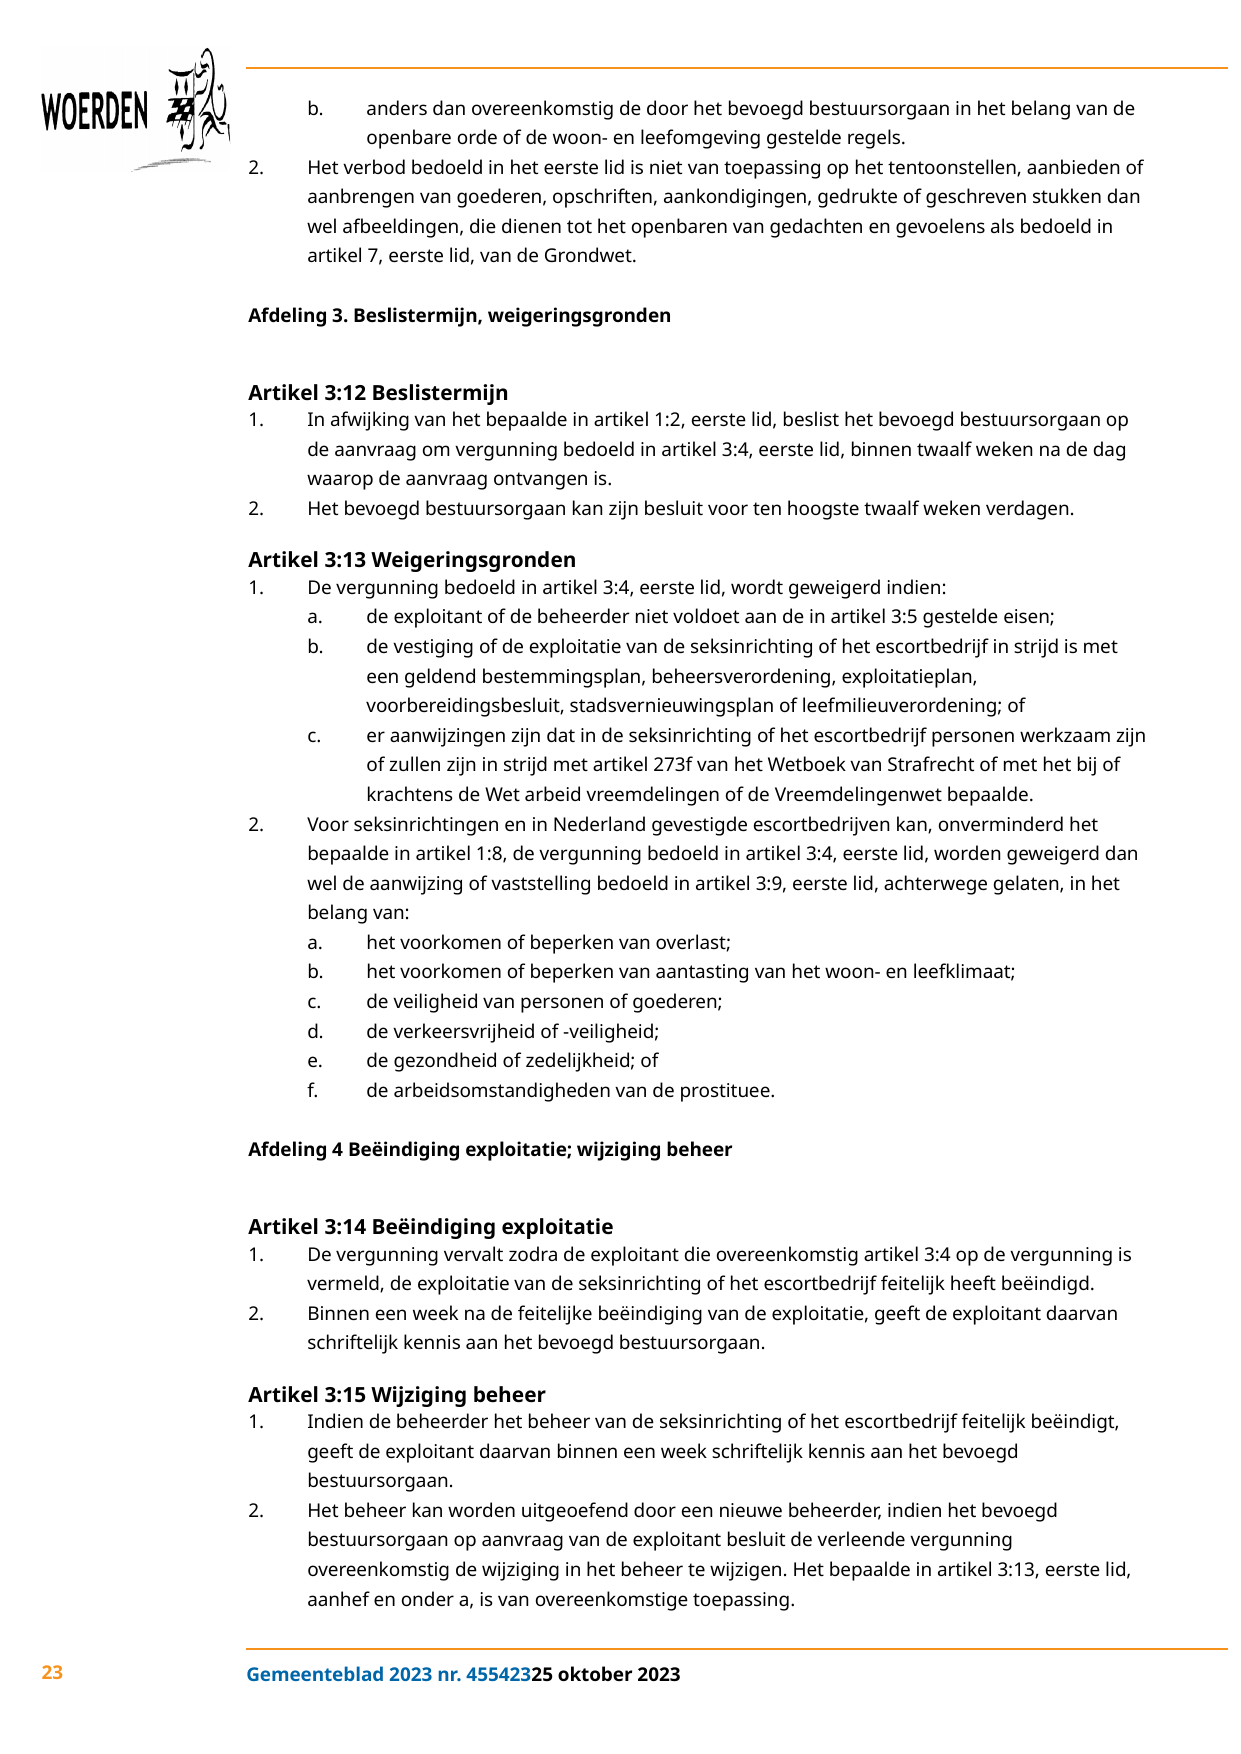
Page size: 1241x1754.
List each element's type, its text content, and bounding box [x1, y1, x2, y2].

text Artikel 3:14 Beëindiging exploitatie [248, 1212, 1152, 1241]
list er aanwijzingen zijn dat in de seksinrichting of het escortbedrijf personen werkzaam zijn of zullen zijn in strijd met artikel 273f van het Wetboek van Strafrecht of met het bij of krachtens de Wet arbeid vreemdelingen of de Vreemdelingenwet bepaalde. [307, 722, 1152, 807]
text Artikel 3:15 Wijziging beheer [248, 1380, 1152, 1408]
list het voorkomen of beperken van overlast; [307, 929, 1152, 955]
list De vergunning bedoeld in artikel 3:4, eerste lid, wordt geweigerd indien: [248, 574, 1152, 600]
list de verkeersvrijheid of -veiligheid; [307, 1018, 1152, 1043]
list Voor seksinrichtingen en in Nederland gevestigde escortbedrijven kan, onverminderd het bepaalde in artikel 1:8, de vergunning bedoeld in artikel 3:4, eerste lid, worden geweigerd dan wel de aanwijzing of vaststelling bedoeld in artikel 3:9, eerste lid, achterwege gelaten, in het belang van: [248, 811, 1152, 925]
list De vergunning vervalt zodra de exploitant die overeenkomstig artikel 3:4 op de vergunning is vermeld, de exploitatie van de seksinrichting of het escortbedrijf feitelijk heeft beëindigd. [248, 1241, 1152, 1296]
list het voorkomen of beperken van aantasting van het woon- en leefklimaat; [307, 959, 1152, 984]
list de exploitant of de beheerder niet voldoet aan de in artikel 3:5 gestelde eisen; [307, 604, 1152, 629]
picture [41, 47, 231, 172]
text Afdeling 3. Beslistermijn, weigeringsgronden [248, 302, 1152, 328]
text Afdeling 4 Beëindiging exploitatie; wijziging beheer [248, 1136, 1152, 1162]
list Het verbod bedoeld in het eerste lid is niet van toepassing op het tentoonstellen, aanbieden of aanbrengen van goederen, opschriften, aankondigingen, gedrukte of geschreven stukken dan wel afbeeldingen, die dienen tot het openbaren van gedachten en gevoelens als bedoeld in artikel 7, eerste lid, van de Grondwet. [248, 154, 1152, 268]
list Het beheer kan worden uitgeoefend door een nieuwe beheerder, indien het bevoegd bestuursorgaan op aanvraag van de exploitant besluit de verleende vergunning overeenkomstig de wijziging in het beheer te wijzigen. Het bepaalde in artikel 3:13, eerste lid, aanhef en onder a, is van overeenkomstige toepassing. [248, 1497, 1152, 1612]
list de gezondheid of zedelijkheid; of [307, 1047, 1152, 1073]
text Artikel 3:12 Beslistermijn [248, 378, 1152, 406]
list de vestiging of de exploitatie van de seksinrichting of het escortbedrijf in strijd is met een geldend bestemmingsplan, beheersverordening, exploitatieplan, voorbereidingsbesluit, stadsvernieuwingsplan of leefmilieuverordening; of [307, 633, 1152, 718]
text Artikel 3:13 Weigeringsgronden [248, 546, 1152, 574]
list de arbeidsomstandigheden van de prostituee. [307, 1077, 1152, 1103]
list Het bevoegd bestuursorgaan kan zijn besluit voor ten hoogste twaalf weken verdagen. [248, 495, 1152, 521]
list Binnen een week na de feitelijke beëindiging van de exploitatie, geeft de exploitant daarvan schriftelijk kennis aan het bevoegd bestuursorgaan. [248, 1300, 1152, 1355]
list In afwijking van het bepaalde in artikel 1:2, eerste lid, beslist het bevoegd bestuursorgaan op de aanvraag om vergunning bedoeld in artikel 3:4, eerste lid, binnen twaalf weken na de dag waarop de aanvraag ontvangen is. [248, 406, 1152, 491]
list Indien de beheerder het beheer van de seksinrichting of het escortbedrijf feitelijk beëindigt, geeft de exploitant daarvan binnen een week schriftelijk kennis aan het bevoegd bestuursorgaan. [248, 1408, 1152, 1493]
list anders dan overeenkomstig de door het bevoegd bestuursorgaan in het belang van de openbare orde of de woon- en leefomgeving gestelde regels. [307, 95, 1152, 150]
list de veiligheid van personen of goederen; [307, 988, 1152, 1014]
